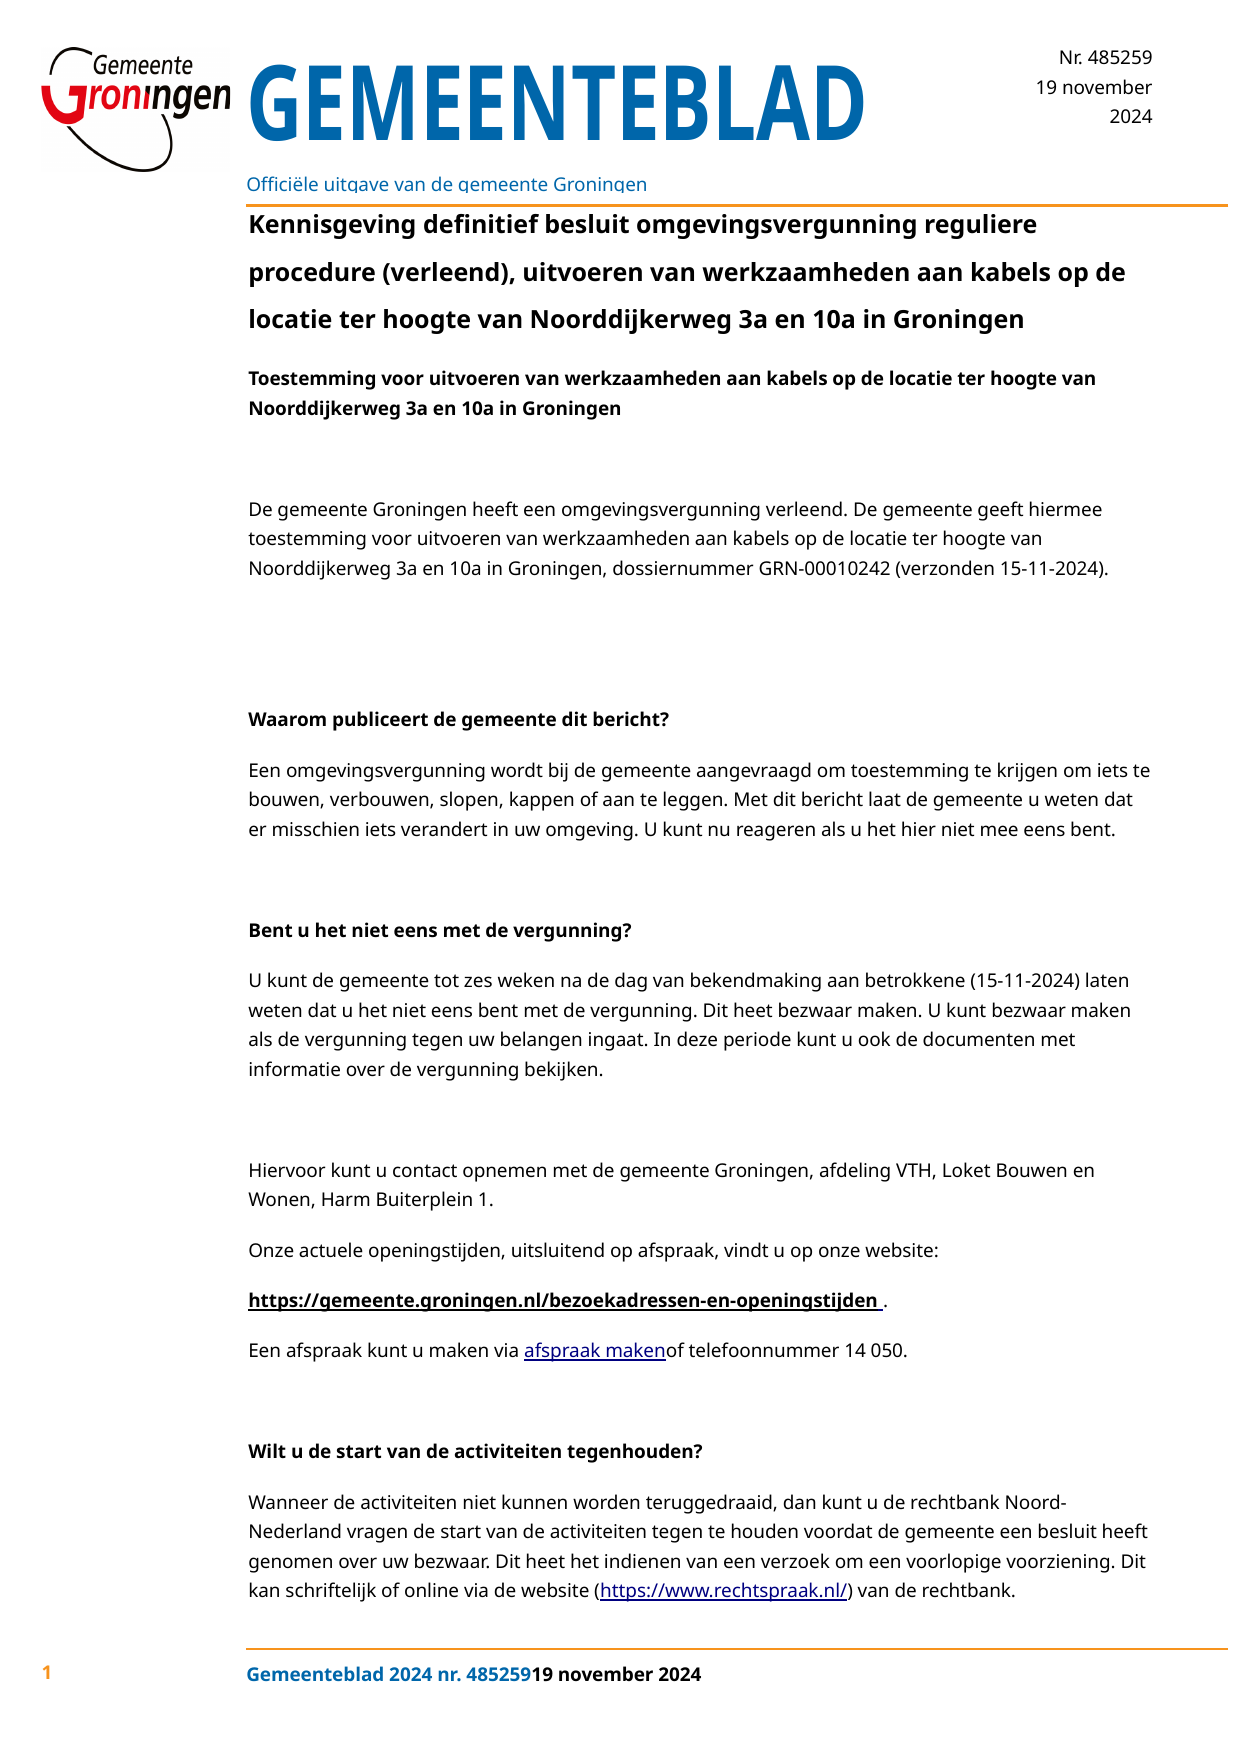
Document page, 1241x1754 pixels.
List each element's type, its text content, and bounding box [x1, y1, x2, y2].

text Toestemming voor uitvoeren van werkzaamheden aan kabels op de locatie ter hoogte van Noorddijkerweg 3a en 10a in Groningen [248, 366, 1152, 421]
text Een afspraak kunt u maken via afspraak makenof telefoonnummer 14 050. [248, 1338, 1152, 1363]
text Een omgevingsvergunning wordt bij de gemeente aangevraagd om toestemming te krijgen om iets te bouwen, verbouwen, slopen, kappen of aan te leggen. Met dit bericht laat de gemeente u weten dat er misschien iets verandert in uw omgeving. U kunt nu reageren als u het hier niet mee eens bent. [248, 757, 1152, 842]
text Onze actuele openingstijden, uitsluitend op afspraak, vindt u op onze website: [248, 1237, 1152, 1262]
text Wilt u de start van de activiteiten tegenhouden? [248, 1438, 1152, 1464]
text Wanneer de activiteiten niet kunnen worden teruggedraaid, dan kunt u de rechtbank Noord-Nederland vragen de start van de activiteiten tegen te houden voordat de gemeente een besluit heeft genomen over uw bezwaar. Dit heet het indienen van een verzoek om een voorlopige voorziening. Dit kan schriftelijk of online via de website (https://www.rechtspraak.nl/) van de rechtbank. [248, 1489, 1152, 1603]
picture [41, 47, 231, 172]
text Kennisgeving definitief besluit omgevingsvergunning reguliere procedure (verleend), uitvoeren van werkzaamheden aan kabels op de locatie ter hoogte van Noorddijkerweg 3a en 10a in Groningen [248, 207, 1152, 336]
text De gemeente Groningen heeft een omgevingsvergunning verleend. De gemeente geeft hiermee toestemming voor uitvoeren van werkzaamheden aan kabels op de locatie ter hoogte van Noorddijkerweg 3a en 10a in Groningen, dossiernummer GRN-00010242 (verzonden 15-11-2024). [248, 496, 1152, 581]
text Waarom publiceert de gemeente dit bericht? [248, 706, 1152, 732]
text https://gemeente.groningen.nl/bezoekadressen-en-openingstijden . [248, 1287, 1152, 1313]
text Hiervoor kunt u contact opnemen met de gemeente Groningen, afdeling VTH, Loket Bouwen en Wonen, Harm Buiterplein 1. [248, 1157, 1152, 1212]
text Bent u het niet eens met de vergunning? [248, 917, 1152, 942]
text U kunt de gemeente tot zes weken na de dag van bekendmaking aan betrokkene (15-11-2024) laten weten dat u het niet eens bent met de vergunning. Dit heet bezwaar maken. U kunt bezwaar maken als de vergunning tegen uw belangen ingaat. In deze periode kunt u ook de documenten met informatie over de vergunning bekijken. [248, 967, 1152, 1082]
